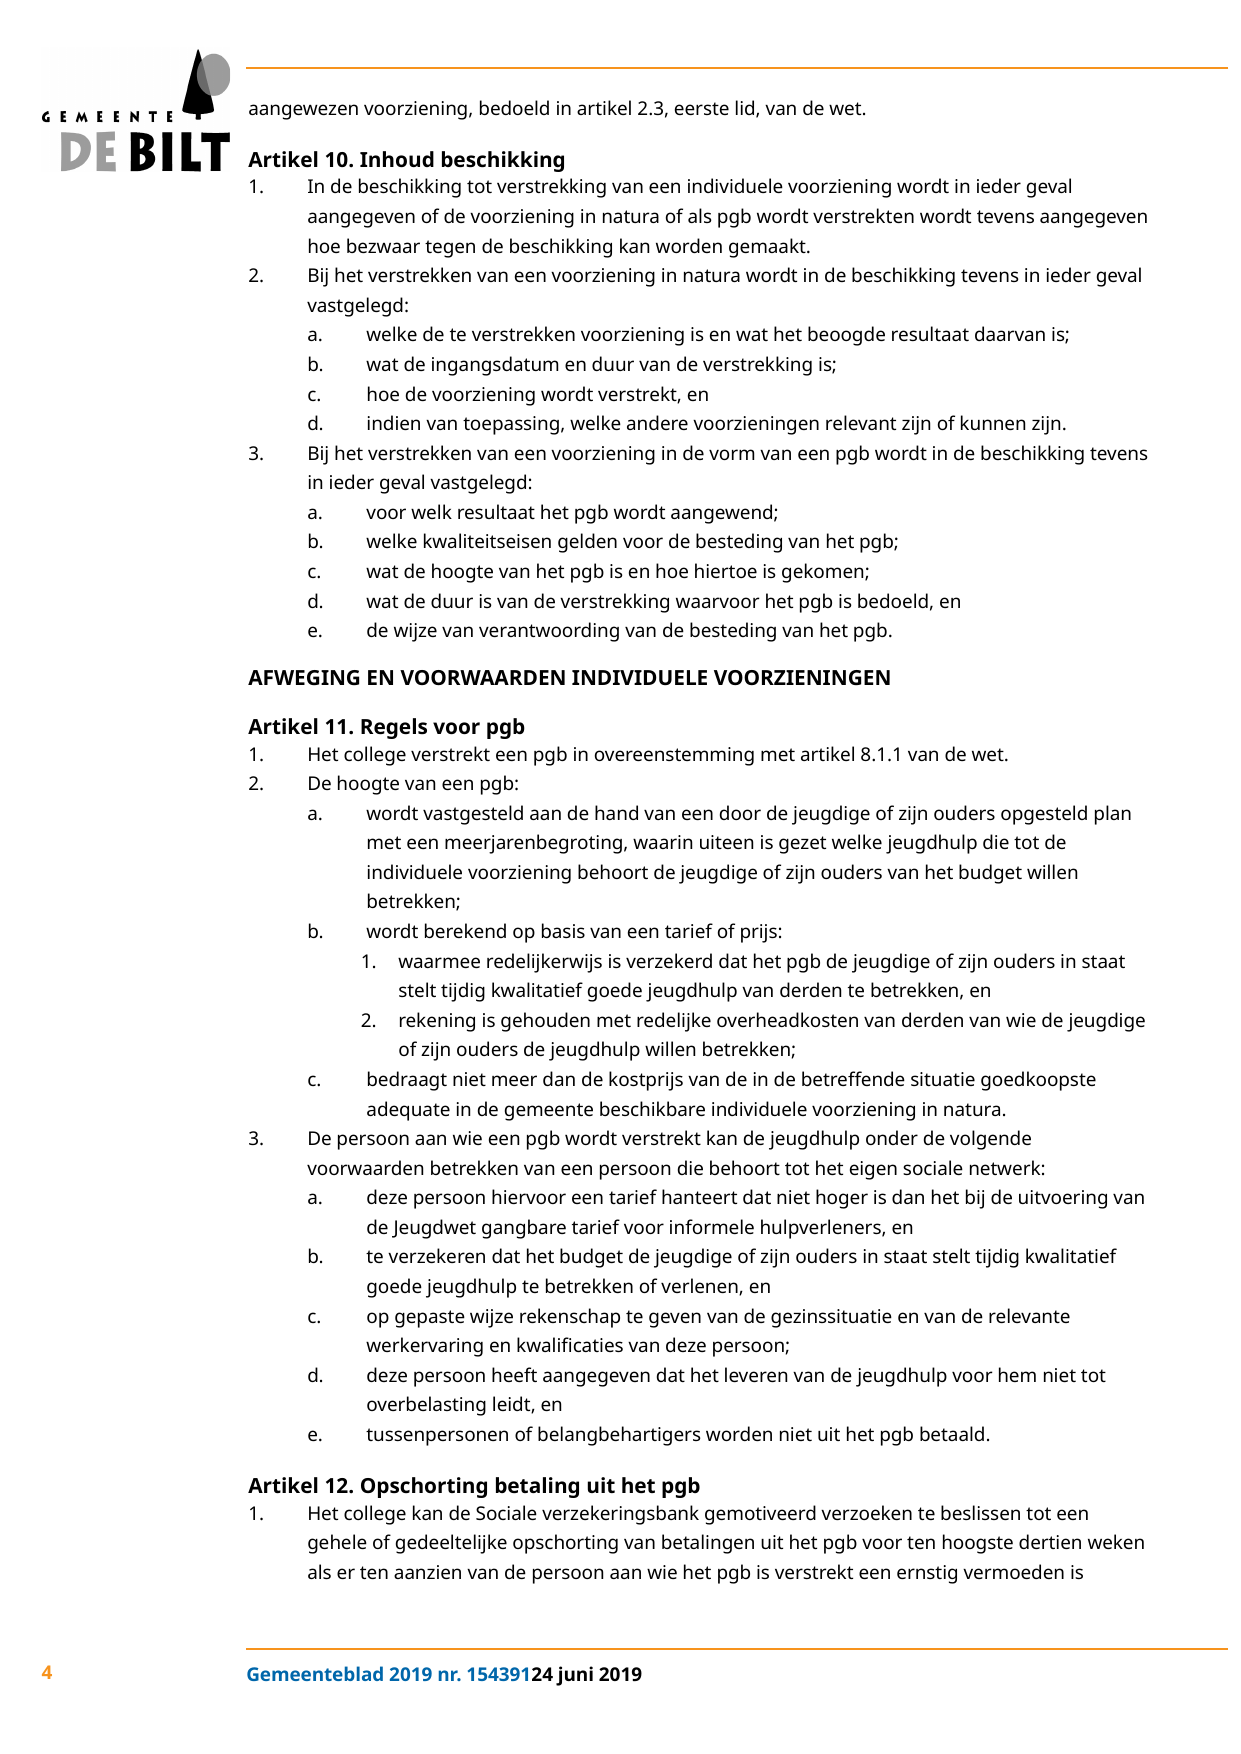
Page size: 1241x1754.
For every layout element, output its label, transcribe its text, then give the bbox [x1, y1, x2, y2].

list wordt berekend op basis van een tarief of prijs: [307, 918, 1152, 944]
text Artikel 12. Opschorting betaling uit het pgb [248, 1472, 1152, 1500]
text Artikel 11. Regels voor pgb [248, 712, 1152, 741]
list op gepaste wijze rekenschap te geven van de gezinssituatie en van de relevante werkervaring en kwalificaties van deze persoon; [307, 1303, 1152, 1358]
list wat de ingangsdatum en duur van de verstrekking is; [307, 351, 1152, 377]
list te verzekeren dat het budget de jeugdige of zijn ouders in staat stelt tijdig kwalitatief goede jeugdhulp te betrekken of verlenen, en [307, 1244, 1152, 1299]
list indien van toepassing, welke andere voorzieningen relevant zijn of kunnen zijn. [307, 410, 1152, 436]
list de wijze van verantwoording van de besteding van het pgb. [307, 617, 1152, 643]
list welke kwaliteitseisen gelden voor de besteding van het pgb; [307, 529, 1152, 554]
list rekening is gehouden met redelijke overheadkosten van derden van wie de jeugdige of zijn ouders de jeugdhulp willen betrekken; [361, 1007, 1152, 1062]
list bedraagt niet meer dan de kostprijs van de in de betreffende situatie goedkoopste adequate in de gemeente beschikbare individuele voorziening in natura. [307, 1066, 1152, 1121]
list voor welk resultaat het pgb wordt aangewend; [307, 499, 1152, 525]
list Bij het verstrekken van een voorziening in natura wordt in de beschikking tevens in ieder geval vastgelegd: [248, 262, 1152, 318]
list Het college kan de Sociale verzekeringsbank gemotiveerd verzoeken te beslissen tot een gehele of gedeeltelijke opschorting van betalingen uit het pgb voor ten hoogste dertien weken als er ten aanzien van de persoon aan wie het pgb is verstrekt een ernstig vermoeden is [248, 1500, 1152, 1585]
list deze persoon heeft aangegeven dat het leveren van de jeugdhulp voor hem niet tot overbelasting leidt, en [307, 1362, 1152, 1417]
list waarmee redelijkerwijs is verzekerd dat het pgb de jeugdige of zijn ouders in staat stelt tijdig kwalitatief goede jeugdhulp van derden te betrekken, en [361, 948, 1152, 1003]
text Artikel 10. Inhoud beschikking [248, 145, 1152, 174]
picture [41, 47, 231, 172]
list wat de hoogte van het pgb is en hoe hiertoe is gekomen; [307, 558, 1152, 584]
text AFWEGING EN VOORWAARDEN INDIVIDUELE VOORZIENINGEN [248, 663, 1152, 691]
list wat de duur is van de verstrekking waarvoor het pgb is bedoeld, en [307, 588, 1152, 613]
list In de beschikking tot verstrekking van een individuele voorziening wordt in ieder geval aangegeven of de voorziening in natura of als pgb wordt verstrekten wordt tevens aangegeven hoe bezwaar tegen de beschikking kan worden gemaakt. [248, 174, 1152, 258]
list welke de te verstrekken voorziening is en wat het beoogde resultaat daarvan is; [307, 322, 1152, 347]
list wordt vastgesteld aan de hand van een door de jeugdige of zijn ouders opgesteld plan met een meerjarenbegroting, waarin uiteen is gezet welke jeugdhulp die tot de individuele voorziening behoort de jeugdige of zijn ouders van het budget willen betrekken; [307, 800, 1152, 914]
list tussenpersonen of belangbehartigers worden niet uit het pgb betaald. [307, 1421, 1152, 1447]
list deze persoon hiervoor een tarief hanteert dat niet hoger is dan het bij de uitvoering van de Jeugdwet gangbare tarief voor informele hulpverleners, en [307, 1184, 1152, 1240]
list hoe de voorziening wordt verstrekt, en [307, 381, 1152, 406]
list Bij het verstrekken van een voorziening in de vorm van een pgb wordt in de beschikking tevens in ieder geval vastgelegd: [248, 440, 1152, 495]
list De hoogte van een pgb: [248, 770, 1152, 796]
text aangewezen voorziening, bedoeld in artikel 2.3, eerste lid, van de wet. [248, 95, 1152, 121]
list Het college verstrekt een pgb in overeenstemming met artikel 8.1.1 van de wet. [248, 741, 1152, 766]
list De persoon aan wie een pgb wordt verstrekt kan de jeugdhulp onder de volgende voorwaarden betrekken van een persoon die behoort tot het eigen sociale netwerk: [248, 1125, 1152, 1181]
